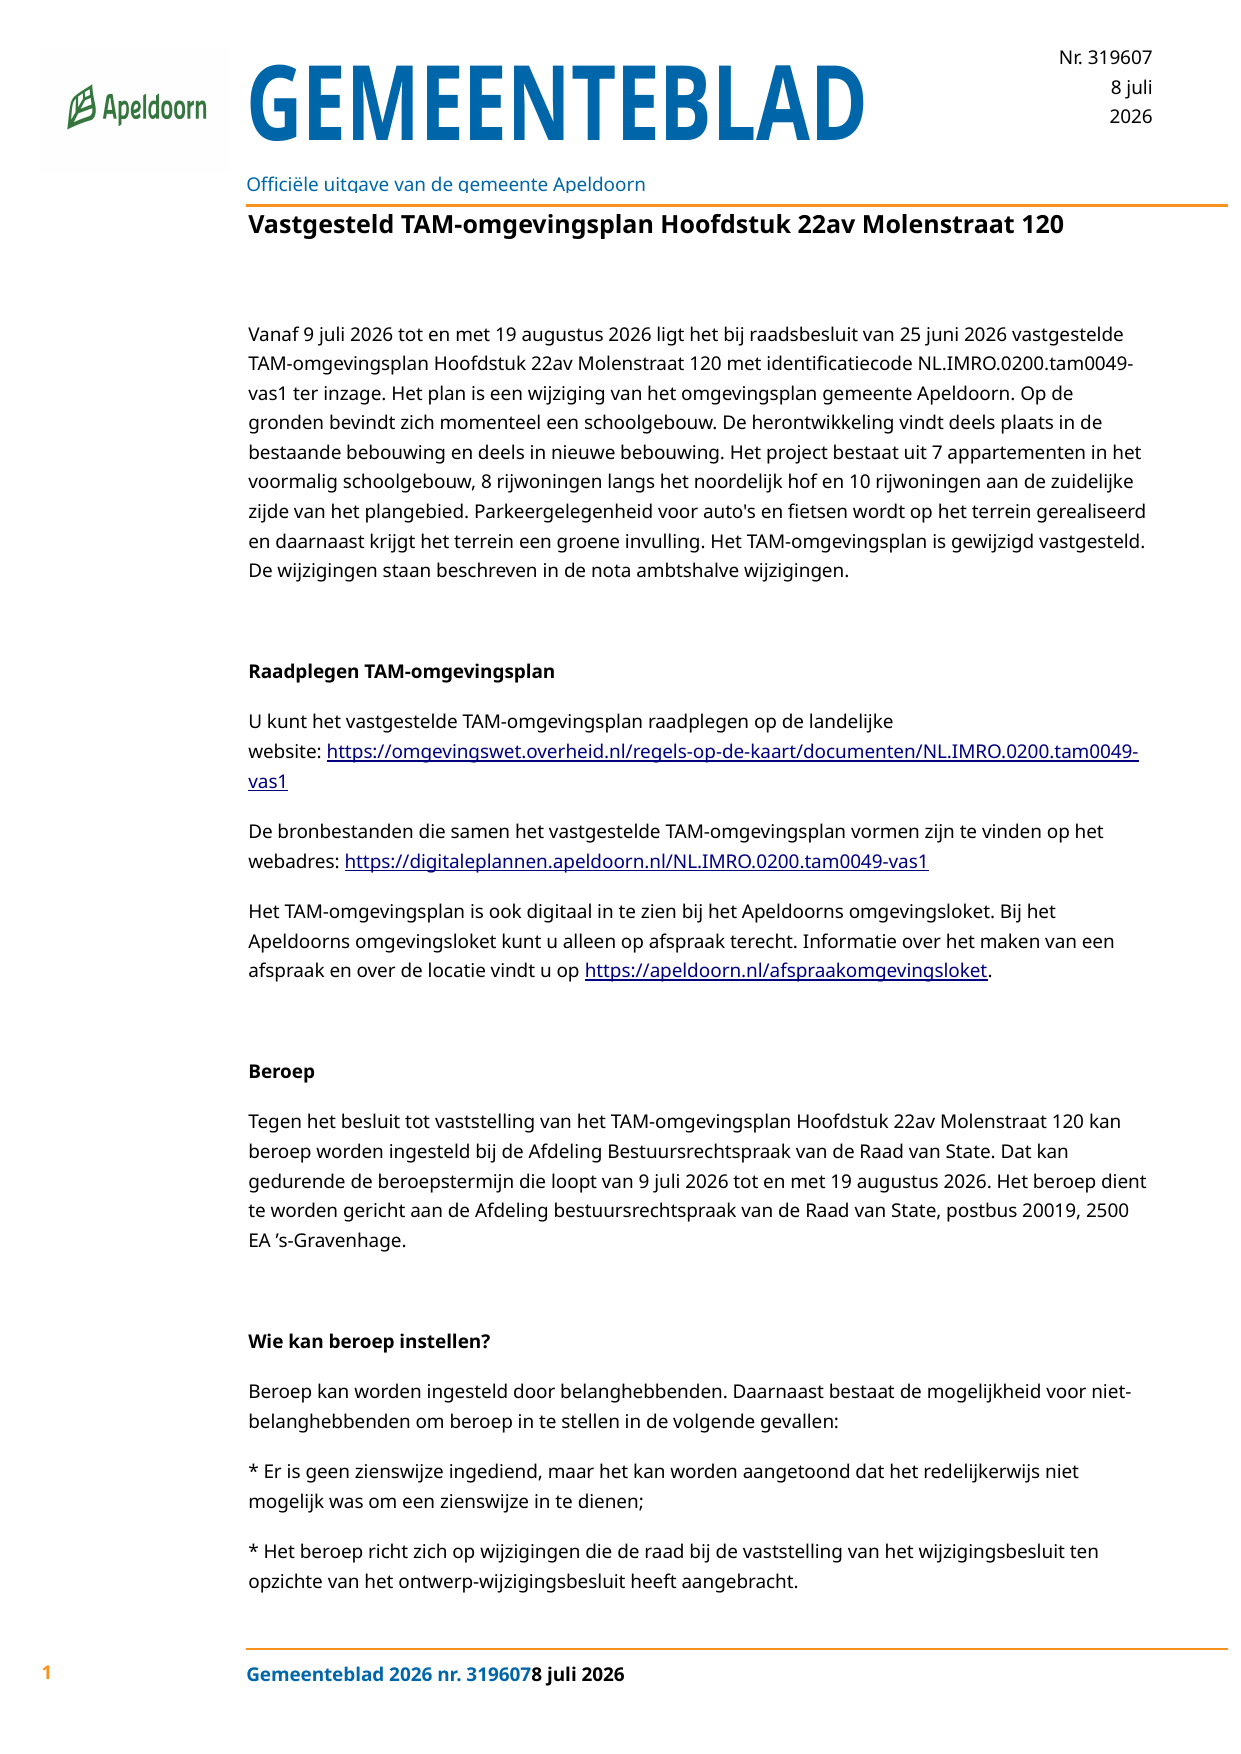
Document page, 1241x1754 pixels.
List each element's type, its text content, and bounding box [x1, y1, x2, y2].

picture [41, 47, 231, 172]
text Beroep [248, 1058, 1152, 1084]
text De bronbestanden die samen het vastgestelde TAM-omgevingsplan vormen zijn te vinden op het webadres: https://digitaleplannen.apeldoorn.nl/NL.IMRO.0200.tam0049-vas1 [248, 818, 1152, 873]
text Tegen het besluit tot vaststelling van het TAM-omgevingsplan Hoofdstuk 22av Molenstraat 120 kan beroep worden ingesteld bij de Afdeling Bestuursrechtspraak van de Raad van State. Dat kan gedurende de beroepstermijn die loopt van 9 juli 2026 tot en met 19 augustus 2026. Het beroep dient te worden gericht aan de Afdeling bestuursrechtspraak van de Raad van State, postbus 20019, 2500 EA ’s-Gravenhage. [248, 1109, 1152, 1253]
text Beroep kan worden ingesteld door belanghebbenden. Daarnaast bestaat de mogelijkheid voor niet-belanghebbenden om beroep in te stellen in de volgende gevallen: [248, 1378, 1152, 1433]
text Vanaf 9 juli 2026 tot en met 19 augustus 2026 ligt het bij raadsbesluit van 25 juni 2026 vastgestelde TAM-omgevingsplan Hoofdstuk 22av Molenstraat 120 met identificatiecode NL.IMRO.0200.tam0049-vas1 ter inzage. Het plan is een wijziging van het omgevingsplan gemeente Apeldoorn. Op de gronden bevindt zich momenteel een schoolgebouw. De herontwikkeling vindt deels plaats in de bestaande bebouwing en deels in nieuwe bebouwing. Het project bestaat uit 7 appartementen in het voormalig schoolgebouw, 8 rijwoningen langs het noordelijk hof en 10 rijwoningen aan de zuidelijke zijde van het plangebied. Parkeergelegenheid voor auto's en fietsen wordt op het terrein gerealiseerd en daarnaast krijgt het terrein een groene invulling. Het TAM-omgevingsplan is gewijzigd vastgesteld. De wijzigingen staan beschreven in de nota ambtshalve wijzigingen. [248, 321, 1152, 583]
text U kunt het vastgestelde TAM-omgevingsplan raadplegen op de landelijke website: https://omgevingswet.overheid.nl/regels-op-de-kaart/documenten/NL.IMRO.0200.tam0049-vas1 [248, 709, 1152, 793]
text * Er is geen zienswijze ingediend, maar het kan worden aangetoond dat het redelijkerwijs niet mogelijk was om een zienswijze in te dienen; [248, 1458, 1152, 1513]
text Het TAM-omgevingsplan is ook digitaal in te zien bij het Apeldoorns omgevingsloket. Bij het Apeldoorns omgevingsloket kunt u alleen op afspraak terecht. Informatie over het maken van een afspraak en over de locatie vindt u op https://apeldoorn.nl/afspraakomgevingsloket. [248, 898, 1152, 983]
text Wie kan beroep instellen? [248, 1328, 1152, 1353]
text Raadplegen TAM-omgevingsplan [248, 658, 1152, 684]
text * Het beroep richt zich op wijzigingen die de raad bij de vaststelling van het wijzigingsbesluit ten opzichte van het ontwerp-wijzigingsbesluit heeft aangebracht. [248, 1538, 1152, 1593]
text Vastgesteld TAM-omgevingsplan Hoofdstuk 22av Molenstraat 120 [248, 207, 1152, 241]
